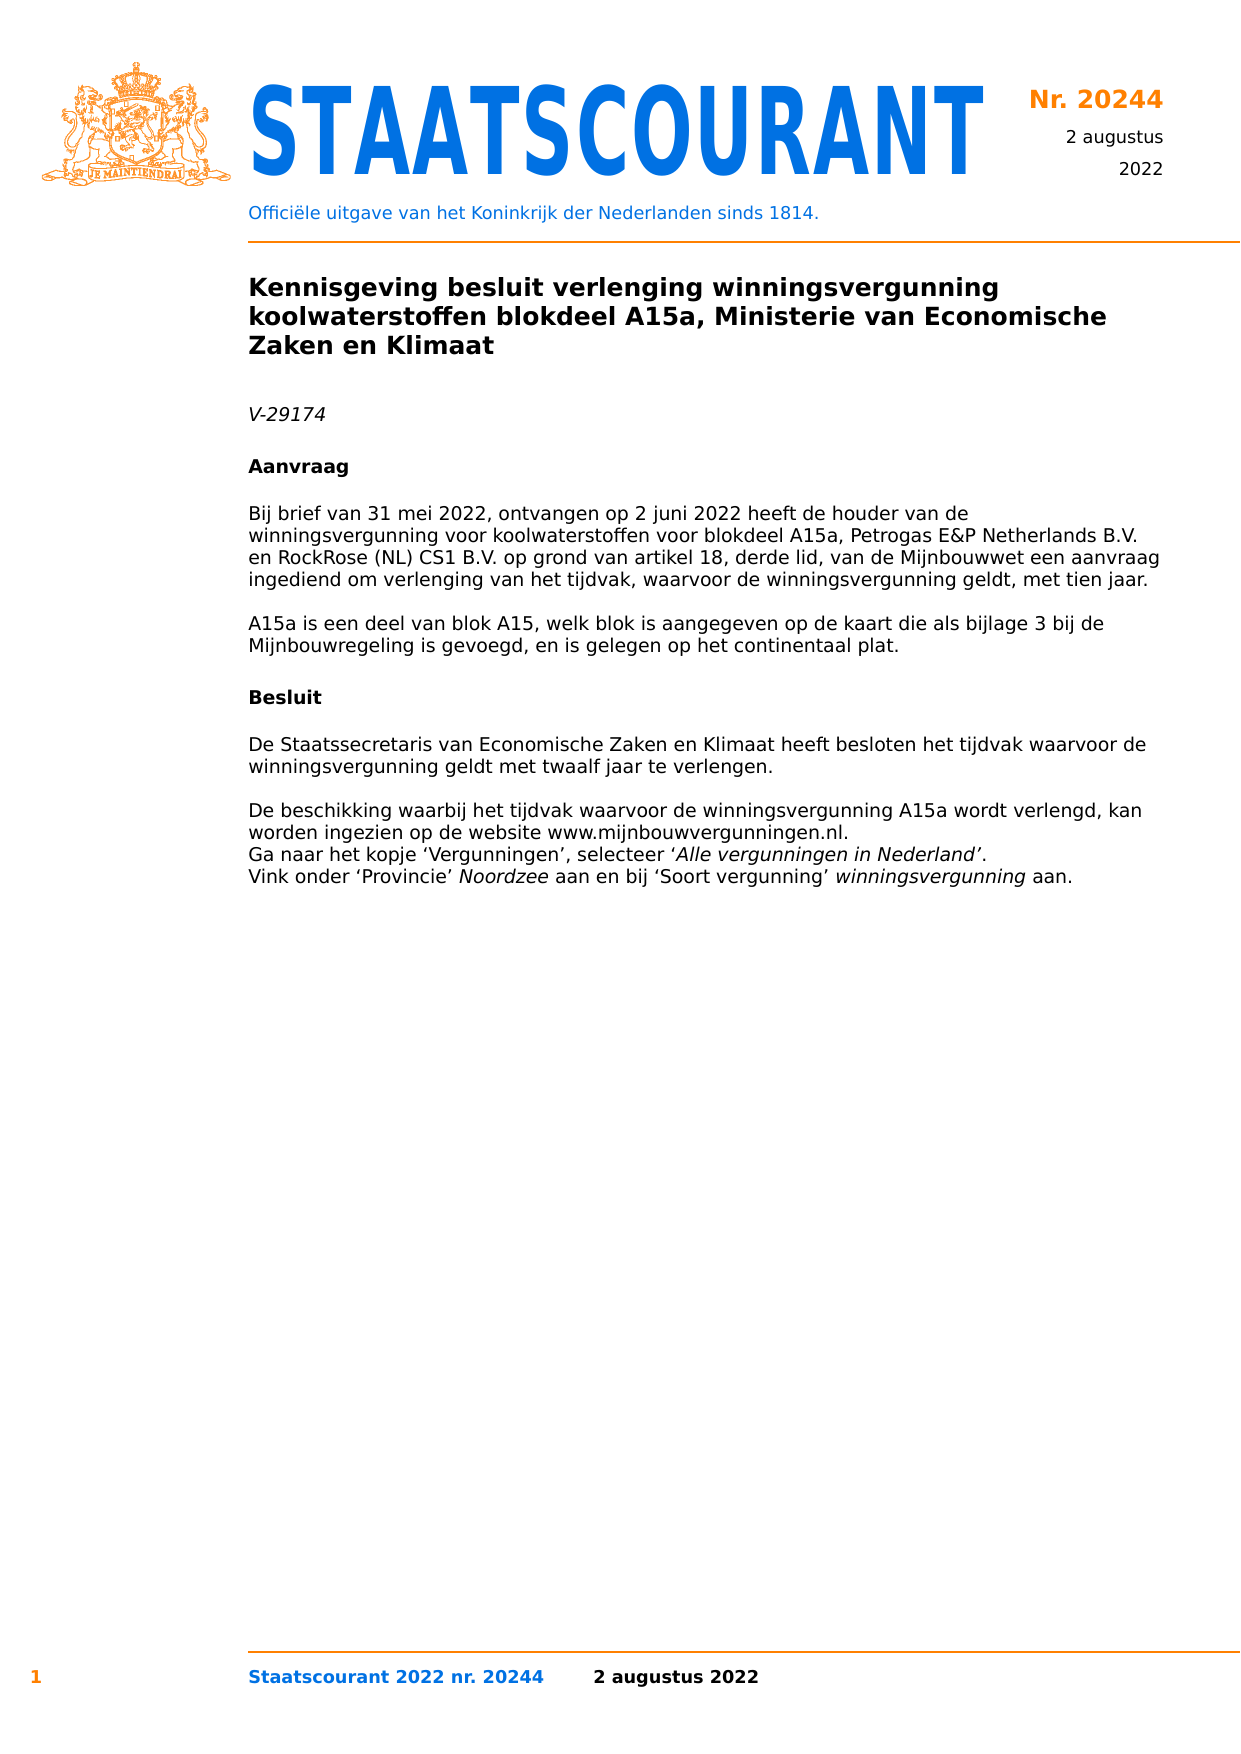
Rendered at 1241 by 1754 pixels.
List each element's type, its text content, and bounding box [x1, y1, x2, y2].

text Vink onder ‘Provincie’ Noordzee aan en bij ‘Soort vergunning’ winningsvergunning aan. [248, 866, 1163, 888]
subtitle Aanvraag [248, 456, 1163, 478]
text Ga naar het kopje ‘Vergunningen’, selecteer ‘Alle vergunningen in Nederland’. [248, 844, 1163, 866]
table_cell 2022 [998, 153, 1240, 203]
table_header [25, 62, 248, 241]
text A15a is een deel van blok A15, welk blok is aangegeven op de kaart die als bijlage 3 bij de Mijnbouwregeling is gevoegd, en is gelegen op het continentaal plat. [248, 613, 1163, 657]
subtitle Besluit [248, 687, 1163, 709]
table_cell Officiële uitgave van het Koninkrijk der Nederlanden sinds 1814. [248, 203, 1240, 241]
table_cell 2 augustus [998, 121, 1240, 153]
subtitle Kennisgeving besluit verlenging winningsvergunning koolwaterstoffen blokdeel A15a, Ministerie van Economische Zaken en Klimaat [248, 273, 1163, 361]
text Bij brief van 31 mei 2022, ontvangen op 2 juni 2022 heeft de houder van de winningsvergunning voor koolwaterstoffen voor blokdeel A15a, Petrogas E&P Netherlands B.V. en RockRose (NL) CS1 B.V. op grond van artikel 18, derde lid, van de Mijnbouwwet een aanvraag ingediend om verlenging van het tijdvak, waarvoor de winningsvergunning geldt, met tien jaar. [248, 503, 1163, 591]
picture [41, 62, 231, 186]
text De Staatssecretaris van Economische Zaken en Klimaat heeft besloten het tijdvak waarvoor de winningsvergunning geldt met twaalf jaar te verlengen. [248, 734, 1163, 778]
text V-29174 [248, 404, 1163, 426]
table_header STAATSCOURANT [248, 62, 998, 203]
table_header Nr. 20244 [998, 62, 1240, 121]
text De beschikking waarbij het tijdvak waarvoor de winningsvergunning A15a wordt verlengd, kan worden ingezien op de website www.mijnbouwvergunningen.nl. [248, 800, 1163, 844]
